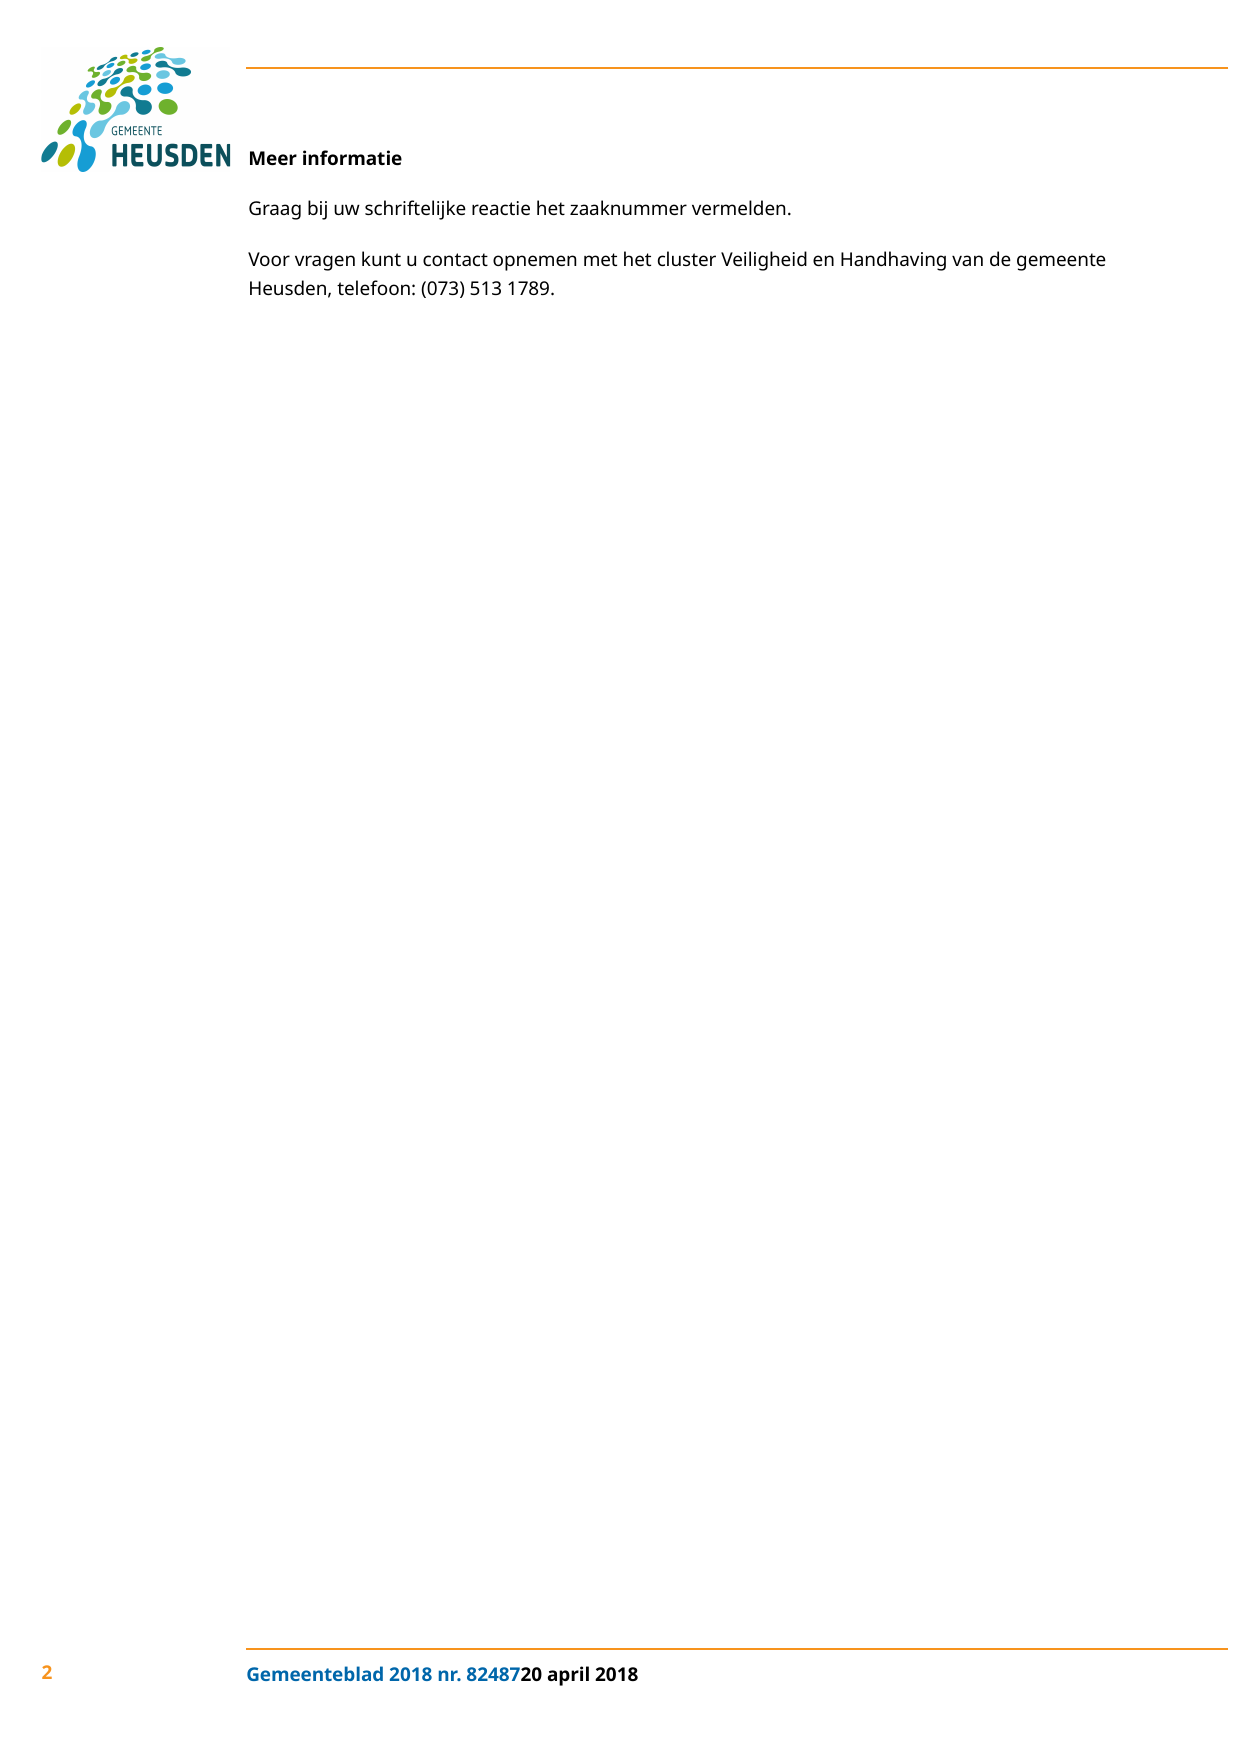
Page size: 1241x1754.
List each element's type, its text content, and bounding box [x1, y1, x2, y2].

picture [41, 47, 231, 172]
text Meer informatie [248, 145, 1152, 171]
text Voor vragen kunt u contact opnemen met het cluster Veiligheid en Handhaving van de gemeente Heusden, telefoon: (073) 513 1789. [248, 246, 1152, 301]
text Graag bij uw schriftelijke reactie het zaaknummer vermelden. [248, 196, 1152, 221]
